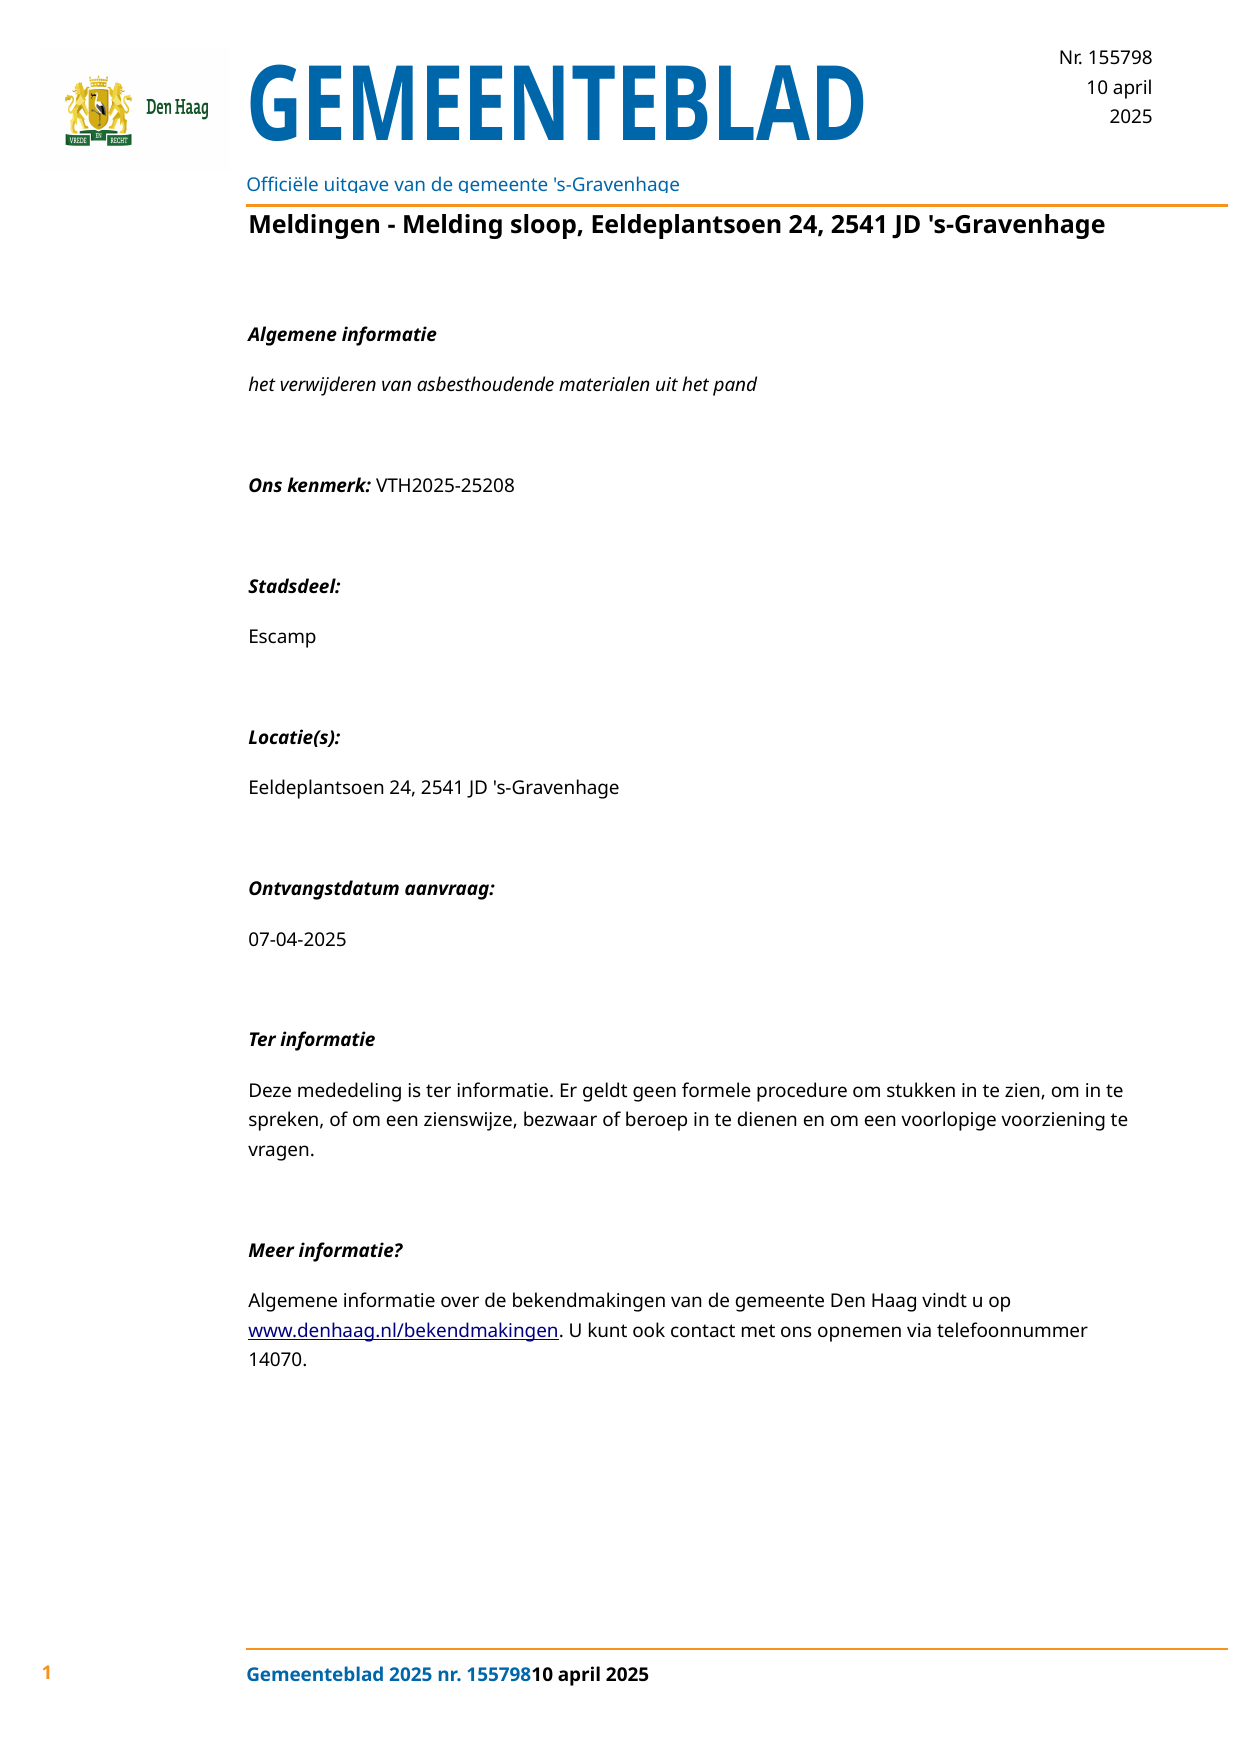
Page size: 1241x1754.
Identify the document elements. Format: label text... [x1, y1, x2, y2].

text Stadsdeel: [248, 573, 1152, 598]
picture [41, 47, 231, 172]
text Deze mededeling is ter informatie. Er geldt geen formele procedure om stukken in te zien, om in te spreken, of om een zienswijze, bezwaar of beroep in te dienen en om een voorlopige voorziening te vragen. [248, 1077, 1152, 1162]
text het verwijderen van asbesthoudende materialen uit het pand [248, 371, 1152, 397]
text Eeldeplantsoen 24, 2541 JD 's-Gravenhage [248, 774, 1152, 800]
text Locatie(s): [248, 724, 1152, 750]
text Ter informatie [248, 1027, 1152, 1052]
text Ons kenmerk: VTH2025-25208 [248, 472, 1152, 498]
text Meer informatie? [248, 1237, 1152, 1263]
text Meldingen - Melding sloop, Eeldeplantsoen 24, 2541 JD 's-Gravenhage [248, 207, 1152, 241]
text Algemene informatie [248, 321, 1152, 346]
text Ontvangstdatum aanvraag: [248, 875, 1152, 901]
text Algemene informatie over de bekendmakingen van de gemeente Den Haag vindt u op www.denhaag.nl/bekendmakingen. U kunt ook contact met ons opnemen via telefoonnummer 14070. [248, 1287, 1152, 1372]
text Escamp [248, 623, 1152, 649]
text 07-04-2025 [248, 926, 1152, 951]
